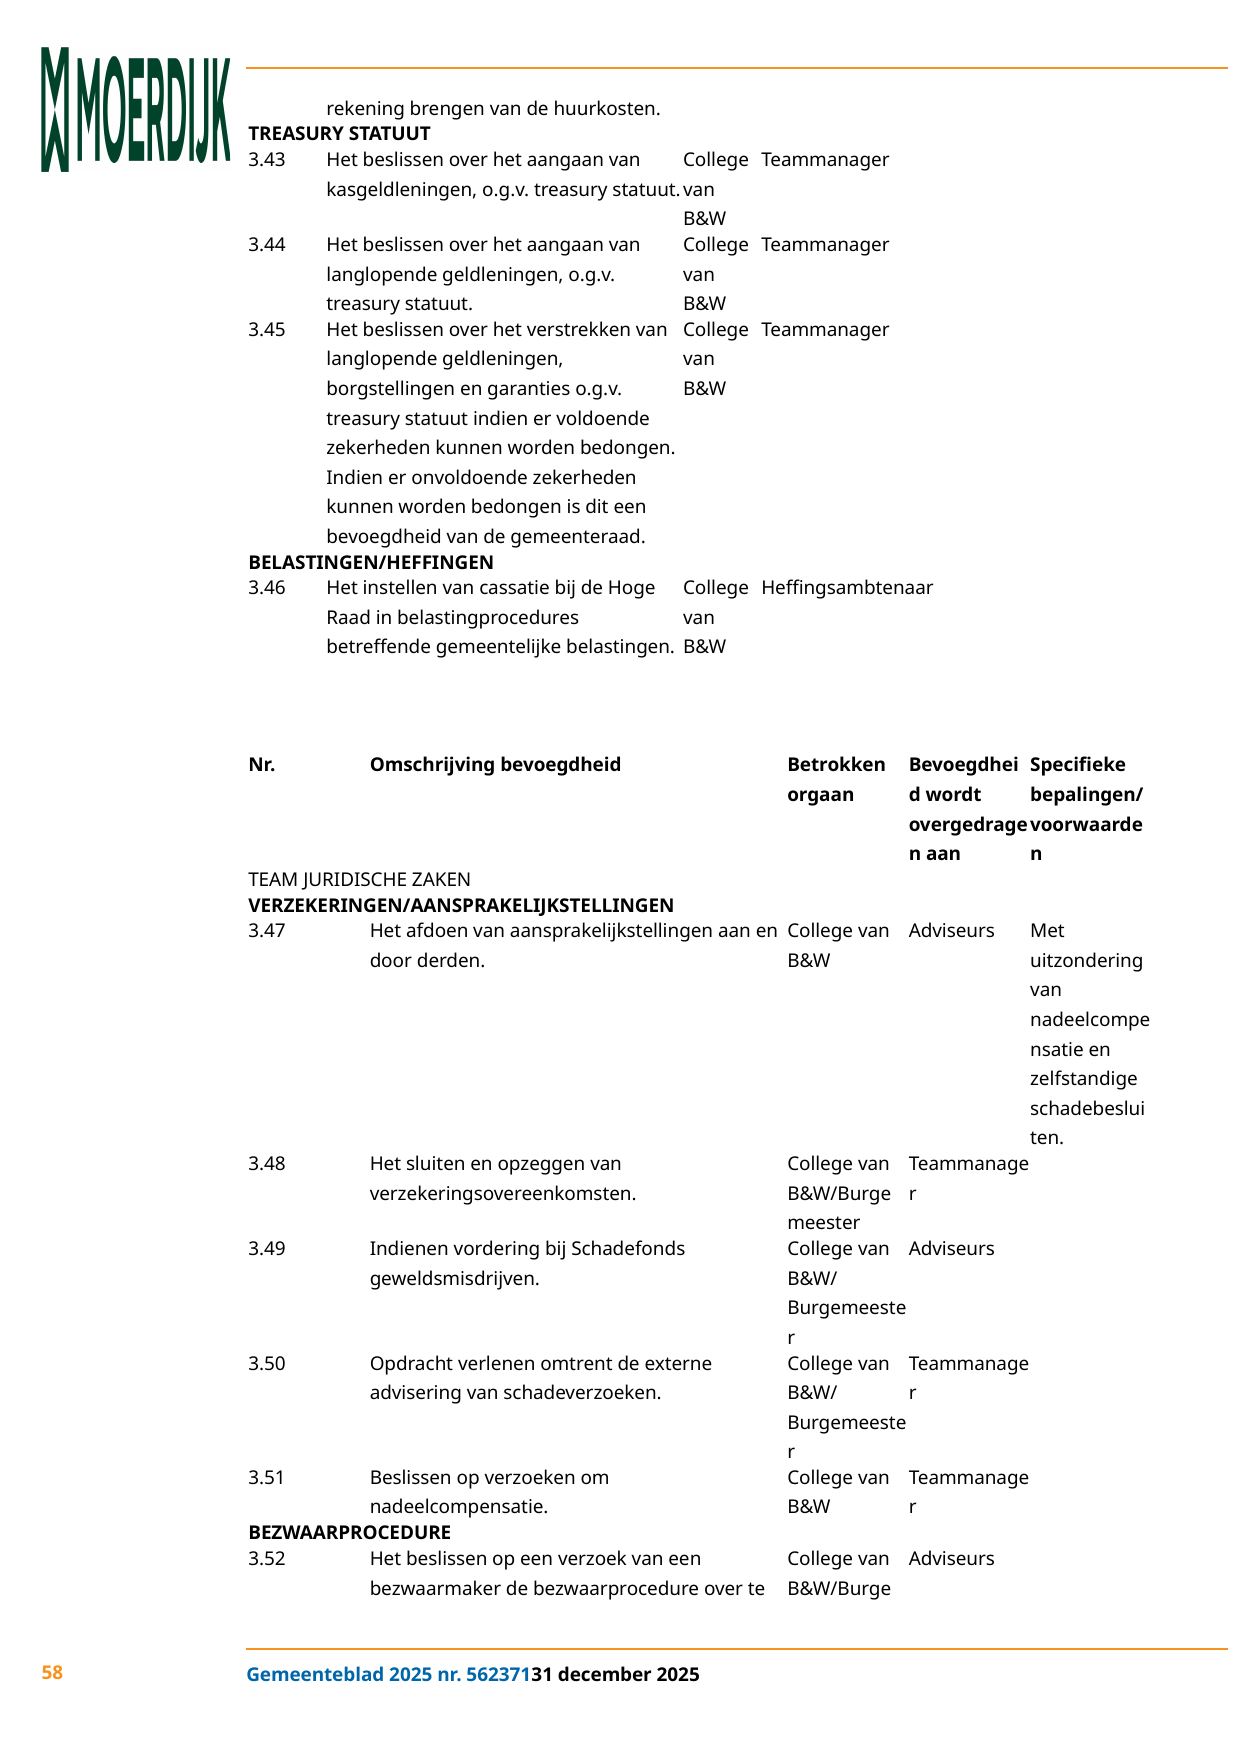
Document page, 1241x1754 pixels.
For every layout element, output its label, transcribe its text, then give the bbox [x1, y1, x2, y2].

table_cell [683, 95, 839, 121]
table_cell College van B&W [683, 146, 761, 231]
table_cell Teammanager [761, 231, 995, 316]
table_cell BEZWAARPROCEDURE [248, 1520, 1152, 1545]
table_cell Het afdoen van aansprakelijkstellingen aan en door derden. [370, 918, 787, 1150]
table_cell Het sluiten en opzeggen van verzekeringsovereenkomsten. [370, 1150, 787, 1235]
table_cell BELASTINGEN/HEFFINGEN [248, 549, 1073, 574]
table_cell Beslissen op verzoeken om nadeelcompensatie. [370, 1464, 787, 1519]
table_cell College van B&W [683, 575, 761, 659]
table_cell Teammanager [761, 316, 995, 549]
table_cell 3.48 [248, 1150, 369, 1235]
table_cell College van B&W [683, 231, 761, 316]
table_cell Opdracht verlenen omtrent de externe advisering van schadeverzoeken. [370, 1350, 787, 1464]
table_cell [995, 231, 1073, 316]
table_cell College van B&W [787, 918, 908, 1150]
table_cell VERZEKERINGEN/AANSPRAKELIJKSTELLINGEN [248, 892, 1152, 917]
table_cell Adviseurs [909, 918, 1030, 1150]
table_cell Het beslissen op een verzoek van een bezwaarmaker de bezwaarprocedure over te [370, 1545, 787, 1601]
table_cell College van B&W/ Burgemeester [787, 1350, 908, 1464]
table_cell Het beslissen over het aangaan van langlopende geldleningen, o.g.v. treasury statuut. [326, 231, 683, 316]
table_cell TEAM JURIDISCHE ZAKEN [248, 866, 1152, 892]
table_header Bevoegdheid wordt overgedragen aan [909, 752, 1030, 866]
table_cell Teammanager [761, 146, 995, 231]
table_cell 3.47 [248, 918, 369, 1150]
table_cell College van B&W/Burge [787, 1545, 908, 1601]
table_cell Teammanager [909, 1464, 1030, 1519]
table_cell Heffingsambtenaar [761, 575, 995, 659]
table_cell rekening brengen van de huurkosten. [326, 95, 683, 121]
picture [41, 47, 231, 172]
table_cell [995, 146, 1073, 231]
table_cell Het instellen van cassatie bij de Hoge Raad in belastingprocedures betreffende gemeentelijke belastingen. [326, 575, 683, 659]
table_cell 3.49 [248, 1235, 369, 1350]
table_cell 3.43 [248, 146, 326, 231]
table_cell [995, 575, 1073, 659]
table_header Betrokken orgaan [787, 752, 908, 866]
table_cell Teammanager [909, 1150, 1030, 1235]
table_cell Adviseurs [909, 1545, 1030, 1601]
table_cell College van B&W [787, 1464, 908, 1519]
table_cell [1030, 1235, 1152, 1350]
table_cell Adviseurs [909, 1235, 1030, 1350]
table_cell Indienen vordering bij Schadefonds geweldsmisdrijven. [370, 1235, 787, 1350]
table_cell Het beslissen over het verstrekken van langlopende geldleningen, borgstellingen en garanties o.g.v. treasury statuut indien er voldoende zekerheden kunnen worden bedongen. Indien er onvoldoende zekerheden kunnen worden bedongen is dit een bevoegdheid van de gemeenteraad. [326, 316, 683, 549]
table_header Specifieke bepalingen/ voorwaarden [1030, 752, 1152, 866]
table_cell College van B&W/Burgemeester [787, 1150, 908, 1235]
table_cell [1030, 1150, 1152, 1235]
table_header Nr. [248, 752, 369, 866]
table_cell [1030, 1350, 1152, 1464]
table_cell [995, 95, 1073, 121]
table_cell TREASURY STATUUT [248, 121, 1073, 146]
table_cell 3.46 [248, 575, 326, 659]
table_cell 3.50 [248, 1350, 369, 1464]
table_cell 3.51 [248, 1464, 369, 1519]
table_cell 3.44 [248, 231, 326, 316]
table_cell Teammanager [909, 1350, 1030, 1464]
table_header Omschrijving bevoegdheid [370, 752, 787, 866]
table_cell [248, 95, 326, 121]
table_cell College van B&W/ Burgemeester [787, 1235, 908, 1350]
table_cell 3.45 [248, 316, 326, 549]
table_cell Het beslissen over het aangaan van kasgeldleningen, o.g.v. treasury statuut. [326, 146, 683, 231]
table_cell [1030, 1464, 1152, 1519]
table_cell Met uitzondering van nadeelcompensatie en zelfstandige schadebesluiten. [1030, 918, 1152, 1150]
table_cell 3.52 [248, 1545, 369, 1601]
table_cell [839, 95, 995, 121]
table_cell College van B&W [683, 316, 761, 549]
table_cell [995, 316, 1073, 549]
table_cell [1030, 1545, 1152, 1601]
